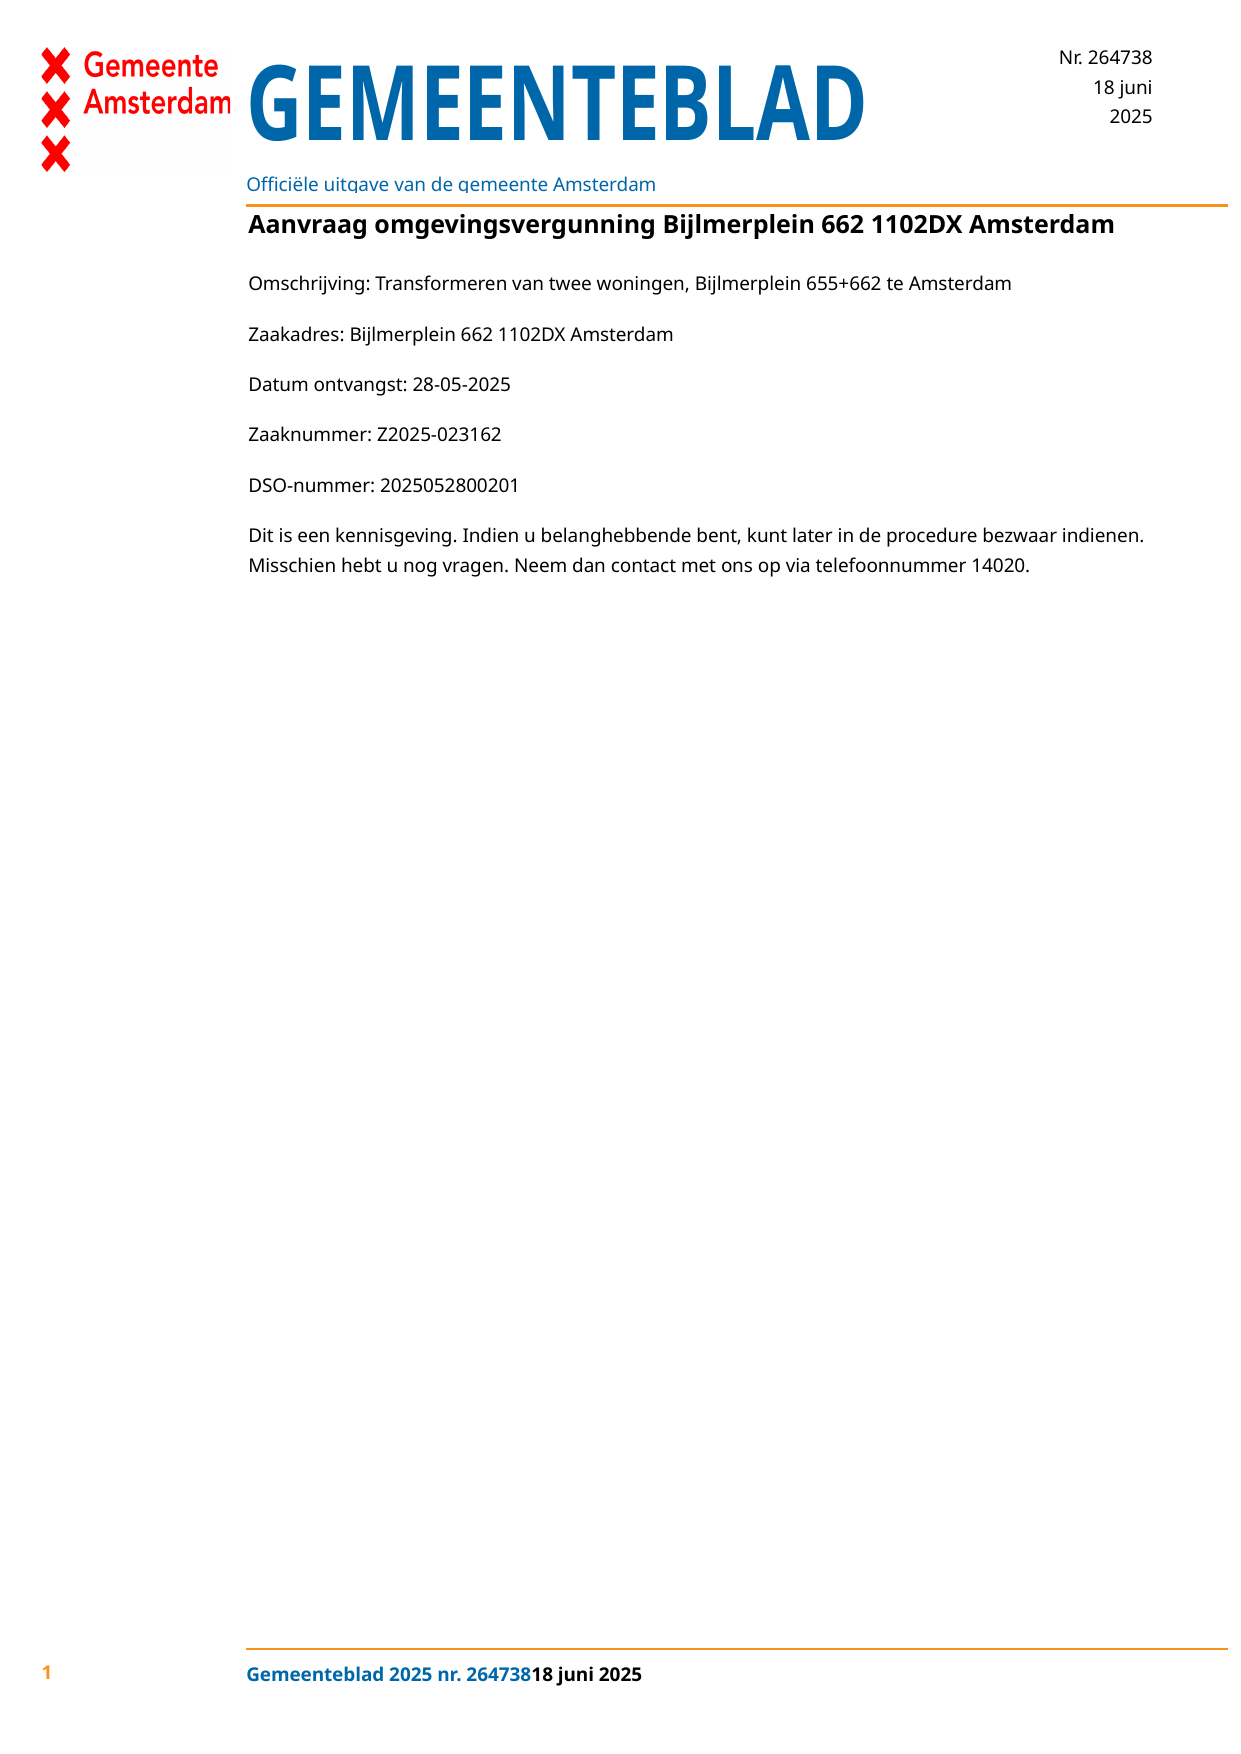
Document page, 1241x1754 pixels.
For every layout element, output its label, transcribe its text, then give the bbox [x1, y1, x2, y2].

text Zaaknummer: Z2025-023162 [248, 422, 1152, 447]
text Aanvraag omgevingsvergunning Bijlmerplein 662 1102DX Amsterdam [248, 207, 1152, 241]
text DSO-nummer: 2025052800201 [248, 472, 1152, 498]
text Dit is een kennisgeving. Indien u belanghebbende bent, kunt later in de procedure bezwaar indienen. Misschien hebt u nog vragen. Neem dan contact met ons op via telefoonnummer 14020. [248, 522, 1152, 578]
text Datum ontvangst: 28-05-2025 [248, 371, 1152, 397]
picture [41, 47, 231, 172]
text Omschrijving: Transformeren van twee woningen, Bijlmerplein 655+662 te Amsterdam [248, 270, 1152, 296]
text Zaakadres: Bijlmerplein 662 1102DX Amsterdam [248, 321, 1152, 346]
